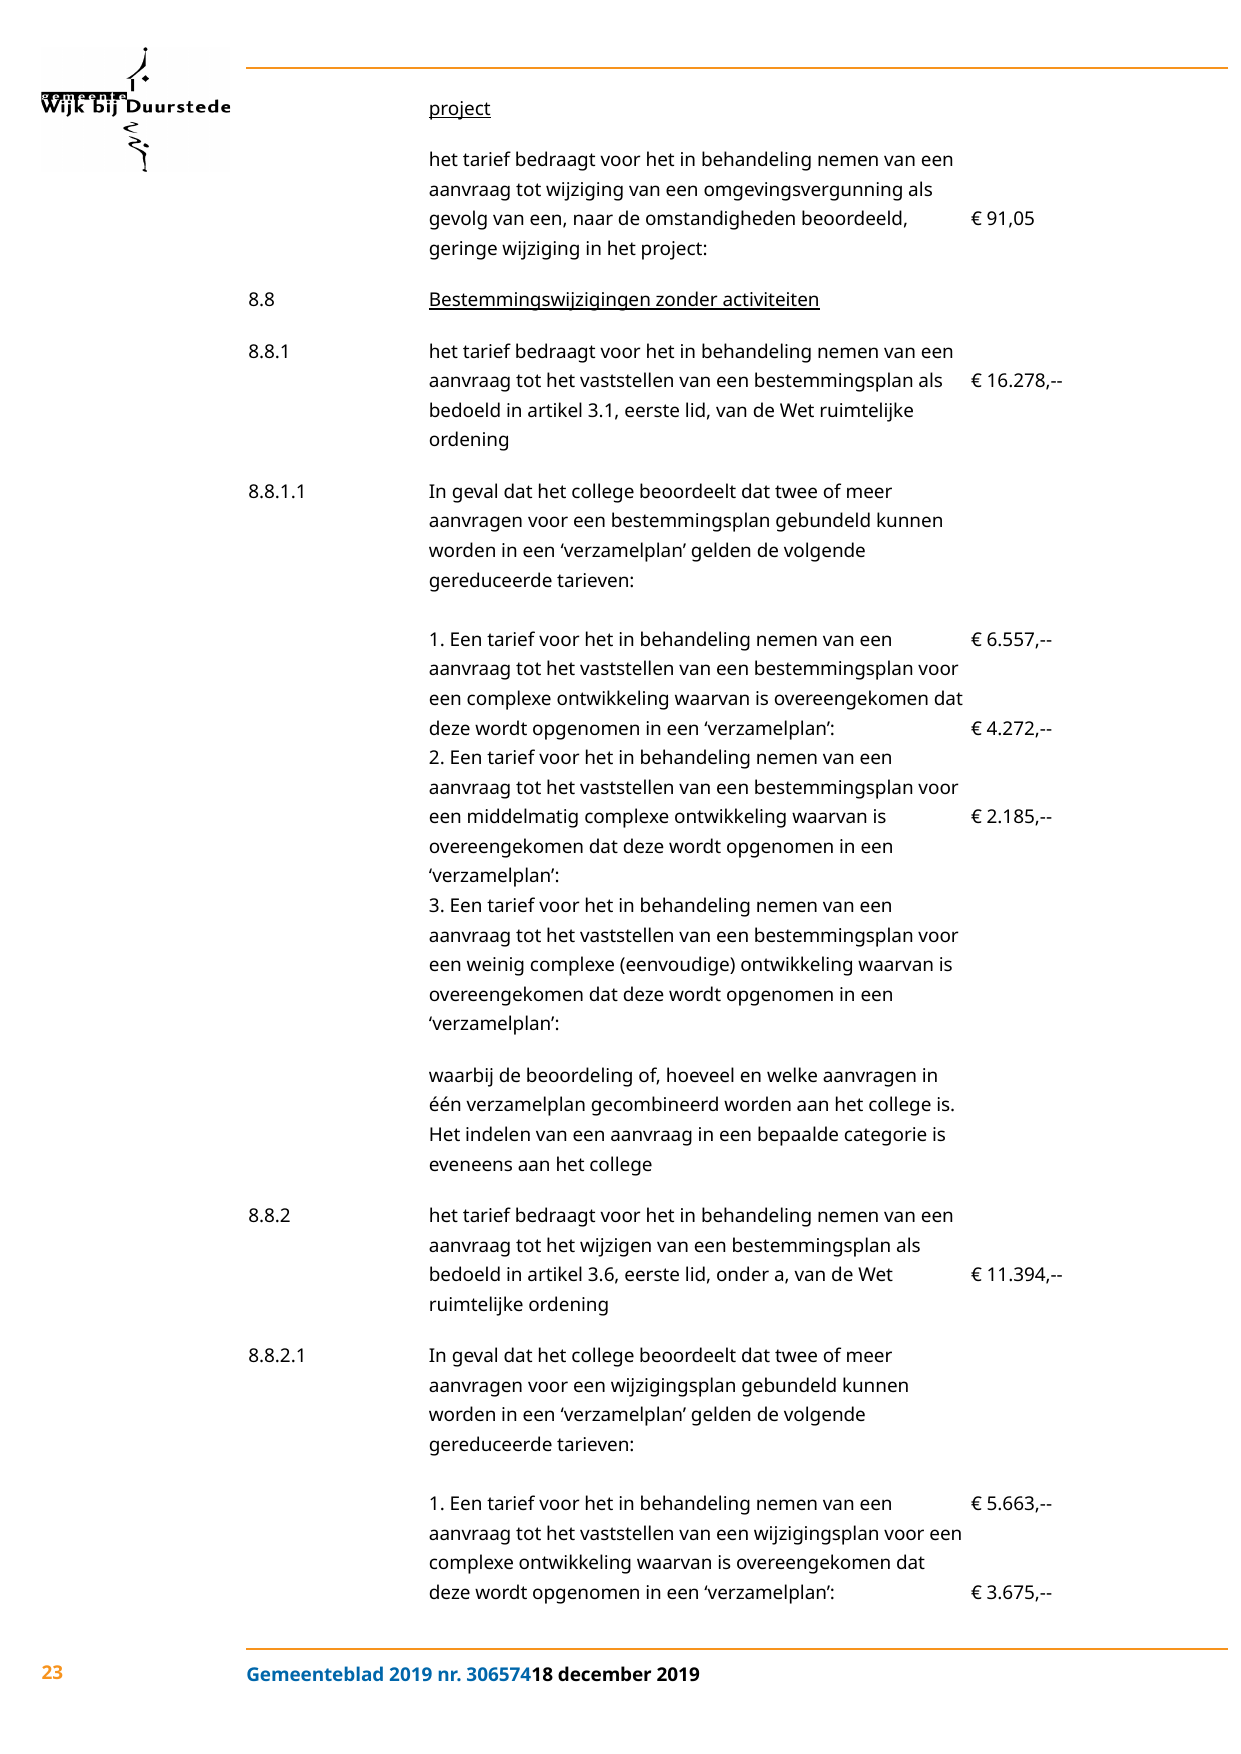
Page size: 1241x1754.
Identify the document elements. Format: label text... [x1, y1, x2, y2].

table_cell [971, 286, 1152, 312]
table_cell [248, 146, 429, 261]
table_cell het tarief bedraagt voor het in behandeling nemen van een aanvraag tot wijziging van een omgevingsvergunning als gevolg van een, naar de omstandigheden beoordeeld, geringe wijziging in het project: [429, 146, 971, 261]
table_cell [971, 1177, 1152, 1202]
table_cell [971, 312, 1152, 338]
table_cell [429, 121, 971, 146]
table_cell Bestemmingswijzigingen zonder activiteiten [429, 286, 971, 312]
table_cell [971, 261, 1152, 286]
picture [41, 47, 231, 172]
table_cell project [429, 95, 971, 121]
table_cell [248, 1036, 429, 1062]
table_cell In geval dat het college beoordeelt dat twee of meer aanvragen voor een wijzigingsplan gebundeld kunnen worden in een ‘verzamelplan’ gelden de volgende gereduceerde tarieven: 1. Een tarief voor het in behandeling nemen van een aanvraag tot het vaststellen van een wijzigingsplan voor een complexe ontwikkeling waarvan is overeengekomen dat deze wordt opgenomen in een ‘verzamelplan’: [429, 1343, 971, 1605]
table_cell € 91,05 [971, 146, 1152, 261]
table_cell € 16.278,-- [971, 338, 1152, 452]
table_cell [971, 1317, 1152, 1342]
table_cell 8.8.2.1 [248, 1343, 429, 1605]
table_cell [248, 1177, 429, 1202]
table_cell waarbij de beoordeling of, hoeveel en welke aanvragen in één verzamelplan gecombineerd worden aan het college is. Het indelen van een aanvraag in een bepaalde categorie is eveneens aan het college [429, 1062, 971, 1177]
table_cell [248, 1317, 429, 1342]
table_cell het tarief bedraagt voor het in behandeling nemen van een aanvraag tot het wijzigen van een bestemmingsplan als bedoeld in artikel 3.6, eerste lid, onder a, van de Wet ruimtelijke ordening [429, 1202, 971, 1317]
table_cell [429, 261, 971, 286]
table_cell [429, 1177, 971, 1202]
table_cell 8.8.2 [248, 1202, 429, 1317]
table_cell 8.8.1.1 [248, 478, 429, 1036]
table_cell [971, 1062, 1152, 1177]
table_cell € 6.557,-- € 4.272,-- € 2.185,-- [971, 478, 1152, 1036]
table_cell [429, 1036, 971, 1062]
table_cell [971, 453, 1152, 478]
table_cell In geval dat het college beoordeelt dat twee of meer aanvragen voor een bestemmingsplan gebundeld kunnen worden in een ‘verzamelplan’ gelden de volgende gereduceerde tarieven: 1. Een tarief voor het in behandeling nemen van een aanvraag tot het vaststellen van een bestemmingsplan voor een complexe ontwikkeling waarvan is overeengekomen dat deze wordt opgenomen in een ‘verzamelplan’: 2. Een tarief voor het in behandeling nemen van een aanvraag tot het vaststellen van een bestemmingsplan voor een middelmatig complexe ontwikkeling waarvan is overeengekomen dat deze wordt opgenomen in een ‘verzamelplan’: 3. Een tarief voor het in behandeling nemen van een aanvraag tot het vaststellen van een bestemmingsplan voor een weinig complexe (eenvoudige) ontwikkeling waarvan is overeengekomen dat deze wordt opgenomen in een ‘verzamelplan’: [429, 478, 971, 1036]
table_cell [971, 121, 1152, 146]
table_cell [248, 95, 429, 121]
table_cell [971, 95, 1152, 121]
table_cell [429, 1317, 971, 1342]
table_cell € 11.394,-- [971, 1202, 1152, 1317]
table_cell het tarief bedraagt voor het in behandeling nemen van een aanvraag tot het vaststellen van een bestemmingsplan als bedoeld in artikel 3.1, eerste lid, van de Wet ruimtelijke ordening [429, 338, 971, 452]
table_cell [248, 312, 429, 338]
table_cell [429, 312, 971, 338]
table_cell [971, 1036, 1152, 1062]
table_cell [248, 1062, 429, 1177]
table_cell 8.8 [248, 286, 429, 312]
table_cell [248, 261, 429, 286]
table_cell [248, 121, 429, 146]
table_cell € 5.663,-- € 3.675,-- [971, 1343, 1152, 1605]
table_cell 8.8.1 [248, 338, 429, 452]
table_cell [429, 453, 971, 478]
table_cell [248, 453, 429, 478]
